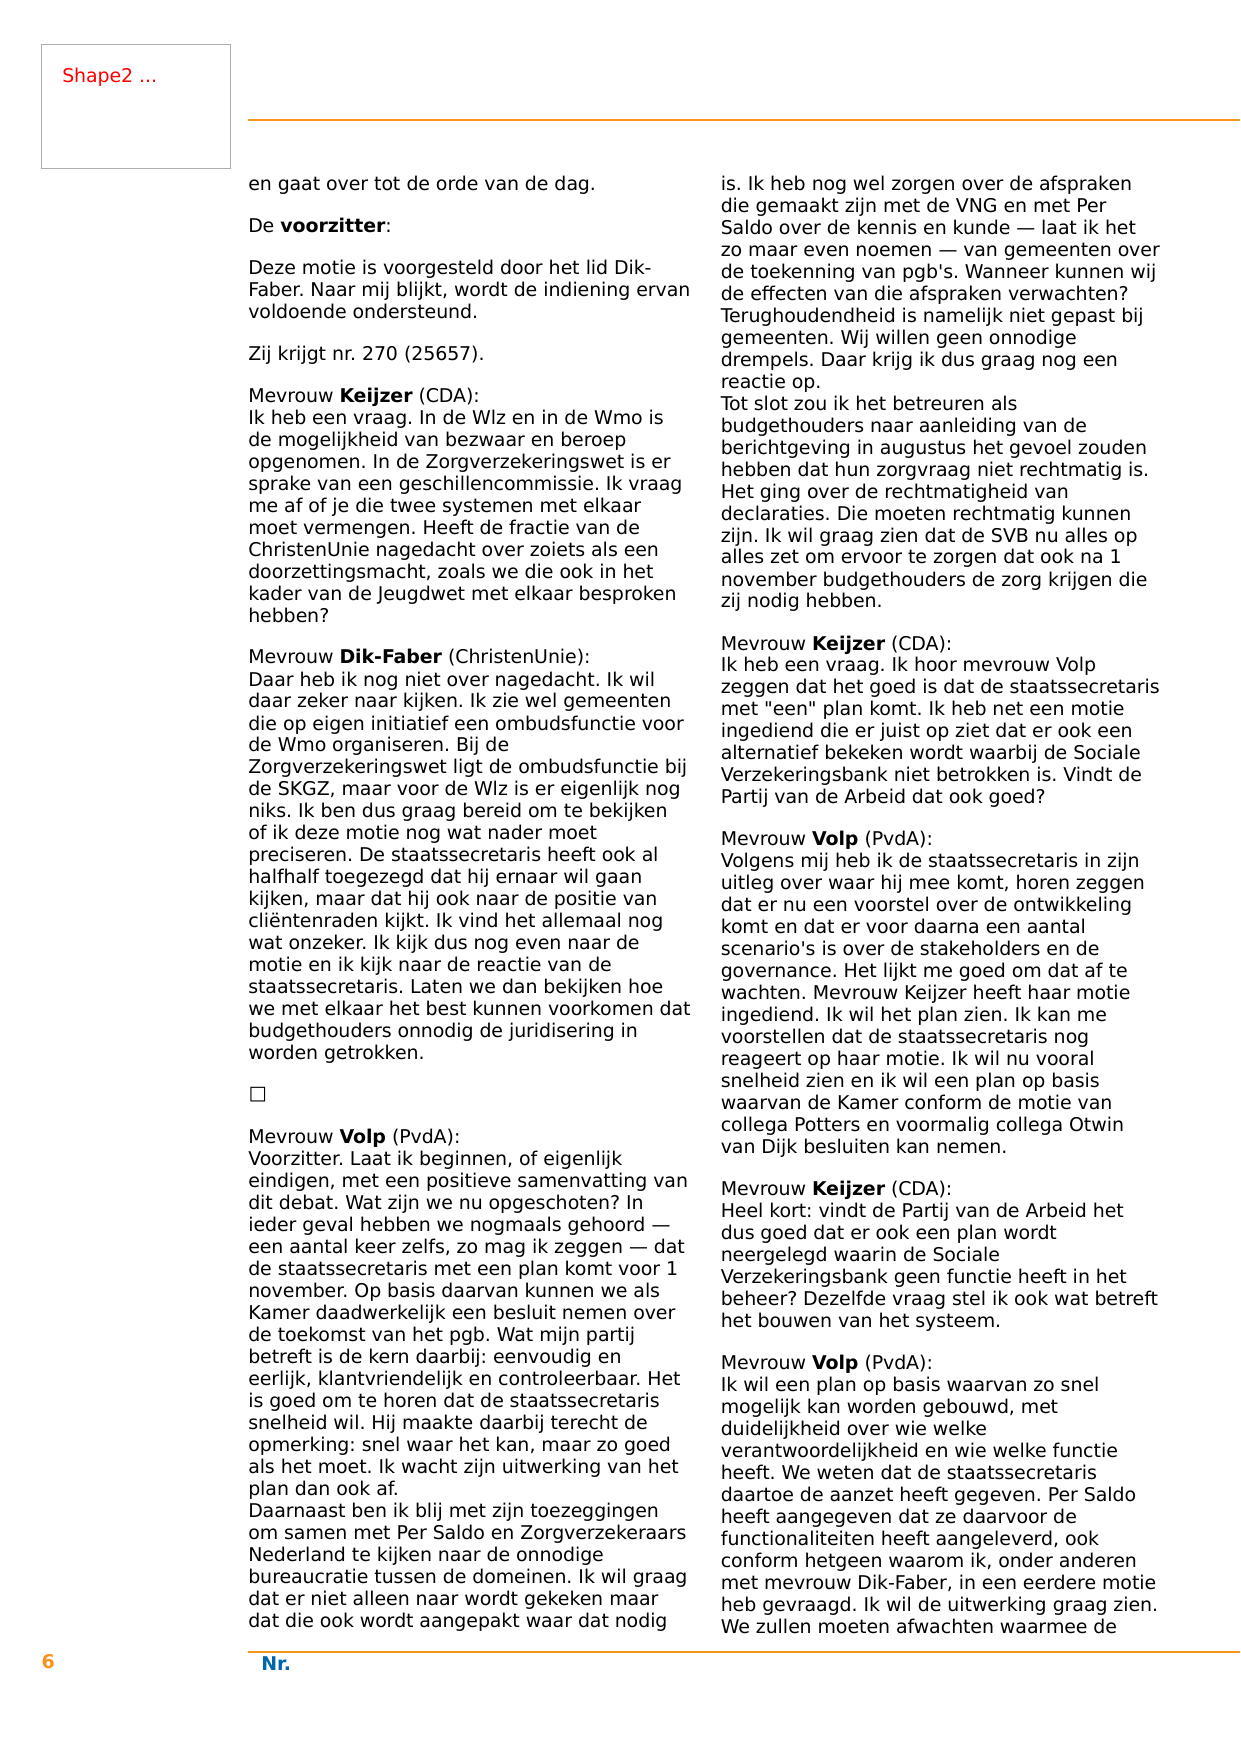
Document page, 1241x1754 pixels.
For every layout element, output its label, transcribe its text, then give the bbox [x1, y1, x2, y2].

text Voorzitter. Laat ik beginnen, of eigenlijk eindigen, met een positieve samenvatting van dit debat. Wat zijn we nu opgeschoten? In ieder geval hebben we nogmaals gehoord — een aantal keer zelfs, zo mag ik zeggen — dat de staatssecretaris met een plan komt voor 1 november. Op basis daarvan kunnen we als Kamer daadwerkelijk een besluit nemen over de toekomst van het pgb. Wat mijn partij betreft is de kern daarbij: eenvoudig en eerlijk, klantvriendelijk en controleerbaar. Het is goed om te horen dat de staatssecretaris snelheid wil. Hij maakte daarbij terecht de opmerking: snel waar het kan, maar zo goed als het moet. Ik wacht zijn uitwerking van het plan dan ook af. [248, 1148, 691, 1500]
text Mevrouw Keijzer (CDA): [721, 632, 1163, 654]
text De voorzitter: [248, 215, 691, 237]
text Ik heb een vraag. In de Wlz en in de Wmo is de mogelijkheid van bezwaar en beroep opgenomen. In de Zorgverzekeringswet is er sprake van een geschillencommissie. Ik vraag me af of je die twee systemen met elkaar moet vermengen. Heeft de fractie van de ChristenUnie nagedacht over zoiets als een doorzettingsmacht, zoals we die ook in het kader van de Jeugdwet met elkaar besproken hebben? [248, 407, 691, 626]
text Mevrouw Volp (PvdA): [721, 1352, 1163, 1374]
text Mevrouw Dik-Faber (ChristenUnie): [248, 646, 691, 668]
text Daar heb ik nog niet over nagedacht. Ik wil daar zeker naar kijken. Ik zie wel gemeenten die op eigen initiatief een ombudsfunctie voor de Wmo organiseren. Bij de Zorgverzekeringswet ligt de ombudsfunctie bij de SKGZ, maar voor de Wlz is er eigenlijk nog niks. Ik ben dus graag bereid om te bekijken of ik deze motie nog wat nader moet preciseren. De staatssecretaris heeft ook al halfhalf toegezegd dat hij ernaar wil gaan kijken, maar dat hij ook naar de positie van cliëntenraden kijkt. Ik vind het allemaal nog wat onzeker. Ik kijk dus nog even naar de motie en ik kijk naar de reactie van de staatssecretaris. Laten we dan bekijken hoe we met elkaar het best kunnen voorkomen dat budgethouders onnodig de juridisering in worden getrokken. [248, 668, 691, 1064]
text Mevrouw Keijzer (CDA): [248, 385, 691, 407]
text Ik wil een plan op basis waarvan zo snel mogelijk kan worden gebouwd, met duidelijkheid over wie welke verantwoordelijkheid en wie welke functie heeft. We weten dat de staatssecretaris daartoe de aanzet heeft gegeven. Per Saldo heeft aangegeven dat ze daarvoor de functionaliteiten heeft aangeleverd, ook conform hetgeen waarom ik, onder anderen met mevrouw Dik-Faber, in een eerdere motie heb gevraagd. Ik wil de uitwerking graag zien. We zullen moeten afwachten waarmee de [721, 1374, 1163, 1637]
text Daarnaast ben ik blij met zijn toezeggingen om samen met Per Saldo en Zorgverzekeraars Nederland te kijken naar de onnodige bureaucratie tussen de domeinen. Ik wil graag dat er niet alleen naar wordt gekeken maar dat die ook wordt aangepakt waar dat nodig [248, 1500, 691, 1632]
text Mevrouw Keijzer (CDA): [721, 1178, 1163, 1200]
text Tot slot zou ik het betreuren als budgethouders naar aanleiding van de berichtgeving in augustus het gevoel zouden hebben dat hun zorgvraag niet rechtmatig is. Het ging over de rechtmatigheid van declaraties. Die moeten rechtmatig kunnen zijn. Ik wil graag zien dat de SVB nu alles op alles zet om ervoor te zorgen dat ook na 1 november budgethouders de zorg krijgen die zij nodig hebben. [721, 393, 1163, 612]
text Volgens mij heb ik de staatssecretaris in zijn uitleg over waar hij mee komt, horen zeggen dat er nu een voorstel over de ontwikkeling komt en dat er voor daarna een aantal scenario's is over de stakeholders en de governance. Het lijkt me goed om dat af te wachten. Mevrouw Keijzer heeft haar motie ingediend. Ik wil het plan zien. Ik kan me voorstellen dat de staatssecretaris nog reageert op haar motie. Ik wil nu vooral snelheid zien en ik wil een plan op basis waarvan de Kamer conform de motie van collega Potters en voormalig collega Otwin van Dijk besluiten kan nemen. [721, 850, 1163, 1158]
text en gaat over tot de orde van de dag. [248, 173, 691, 195]
text Ik heb een vraag. Ik hoor mevrouw Volp zeggen dat het goed is dat de staatssecretaris met "een" plan komt. Ik heb net een motie ingediend die er juist op ziet dat er ook een alternatief bekeken wordt waarbij de Sociale Verzekeringsbank niet betrokken is. Vindt de Partij van de Arbeid dat ook goed? [721, 654, 1163, 808]
text Mevrouw Volp (PvdA): [248, 1126, 691, 1148]
text Zij krijgt nr. 270 (25657). [248, 343, 691, 365]
text ⬜ [248, 1084, 691, 1106]
text is. Ik heb nog wel zorgen over de afspraken die gemaakt zijn met de VNG en met Per Saldo over de kennis en kunde — laat ik het zo maar even noemen — van gemeenten over de toekenning van pgb's. Wanneer kunnen wij de effecten van die afspraken verwachten? Terughoudendheid is namelijk niet gepast bij gemeenten. Wij willen geen onnodige drempels. Daar krijg ik dus graag nog een reactie op. [721, 173, 1163, 393]
text Deze motie is voorgesteld door het lid Dik-Faber. Naar mij blijkt, wordt de indiening ervan voldoende ondersteund. [248, 257, 691, 323]
text Mevrouw Volp (PvdA): [721, 828, 1163, 850]
text Heel kort: vindt de Partij van de Arbeid het dus goed dat er ook een plan wordt neergelegd waarin de Sociale Verzekeringsbank geen functie heeft in het beheer? Dezelfde vraag stel ik ook wat betreft het bouwen van het systeem. [721, 1200, 1163, 1332]
